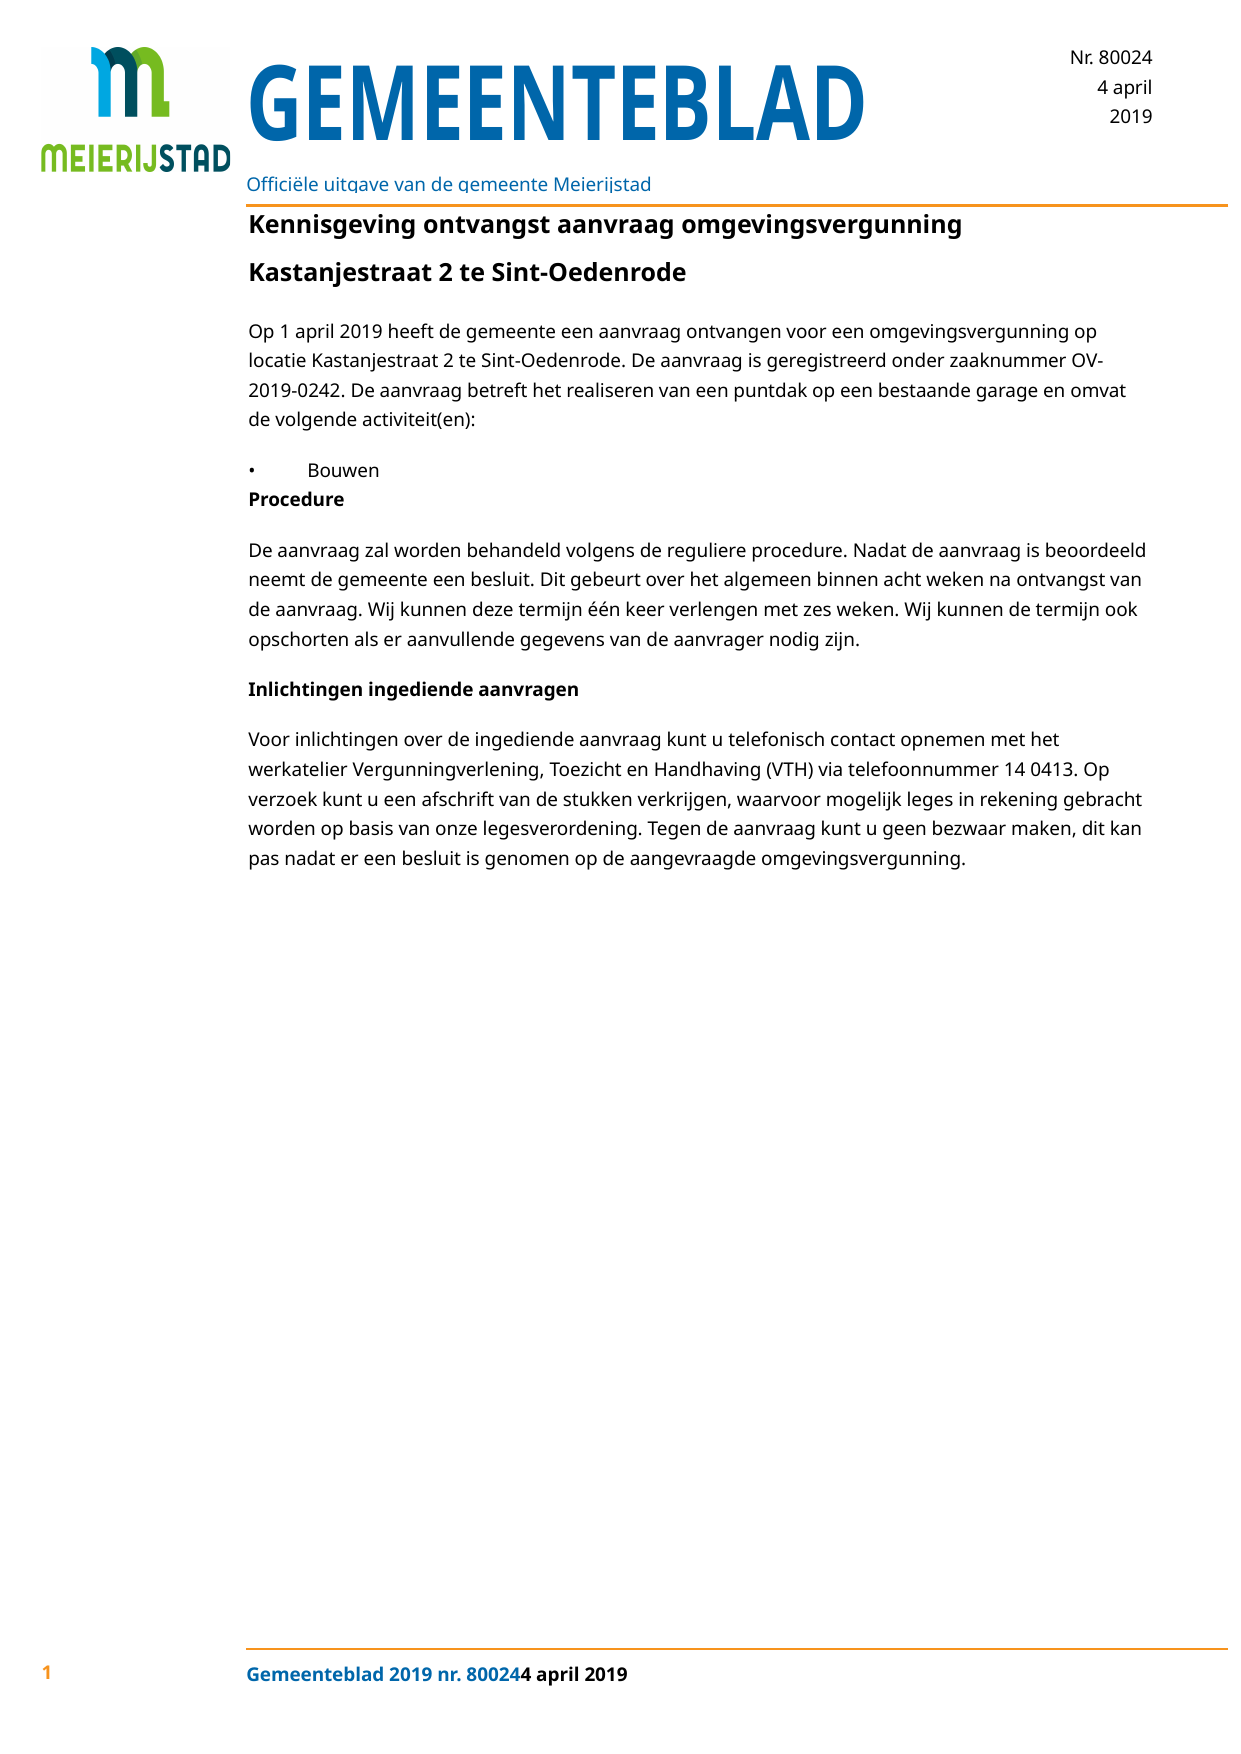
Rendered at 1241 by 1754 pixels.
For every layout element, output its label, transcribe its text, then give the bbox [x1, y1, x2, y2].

text Kennisgeving ontvangst aanvraag omgevingsvergunning Kastanjestraat 2 te Sint-Oedenrode [248, 207, 1152, 288]
list Bouwen [248, 457, 1152, 483]
text De aanvraag zal worden behandeld volgens de reguliere procedure. Nadat de aanvraag is beoordeeld neemt de gemeente een besluit. Dit gebeurt over het algemeen binnen acht weken na ontvangst van de aanvraag. Wij kunnen deze termijn één keer verlengen met zes weken. Wij kunnen de termijn ook opschorten als er aanvullende gegevens van de aanvrager nodig zijn. [248, 537, 1152, 652]
text Voor inlichtingen over de ingediende aanvraag kunt u telefonisch contact opnemen met het werkatelier Vergunningverlening, Toezicht en Handhaving (VTH) via telefoonnummer 14 0413. Op verzoek kunt u een afschrift van de stukken verkrijgen, waarvoor mogelijk leges in rekening gebracht worden op basis van onze legesverordening. Tegen de aanvraag kunt u geen bezwaar maken, dit kan pas nadat er een besluit is genomen op de aangevraagde omgevingsvergunning. [248, 727, 1152, 871]
text Op 1 april 2019 heeft de gemeente een aanvraag ontvangen voor een omgevingsvergunning op locatie Kastanjestraat 2 te Sint-Oedenrode. De aanvraag is geregistreerd onder zaaknummer OV-2019-0242. De aanvraag betreft het realiseren van een puntdak op een bestaande garage en omvat de volgende activiteit(en): [248, 318, 1152, 432]
picture [41, 47, 231, 172]
text Procedure [248, 487, 1152, 512]
text Inlichtingen ingediende aanvragen [248, 676, 1152, 702]
